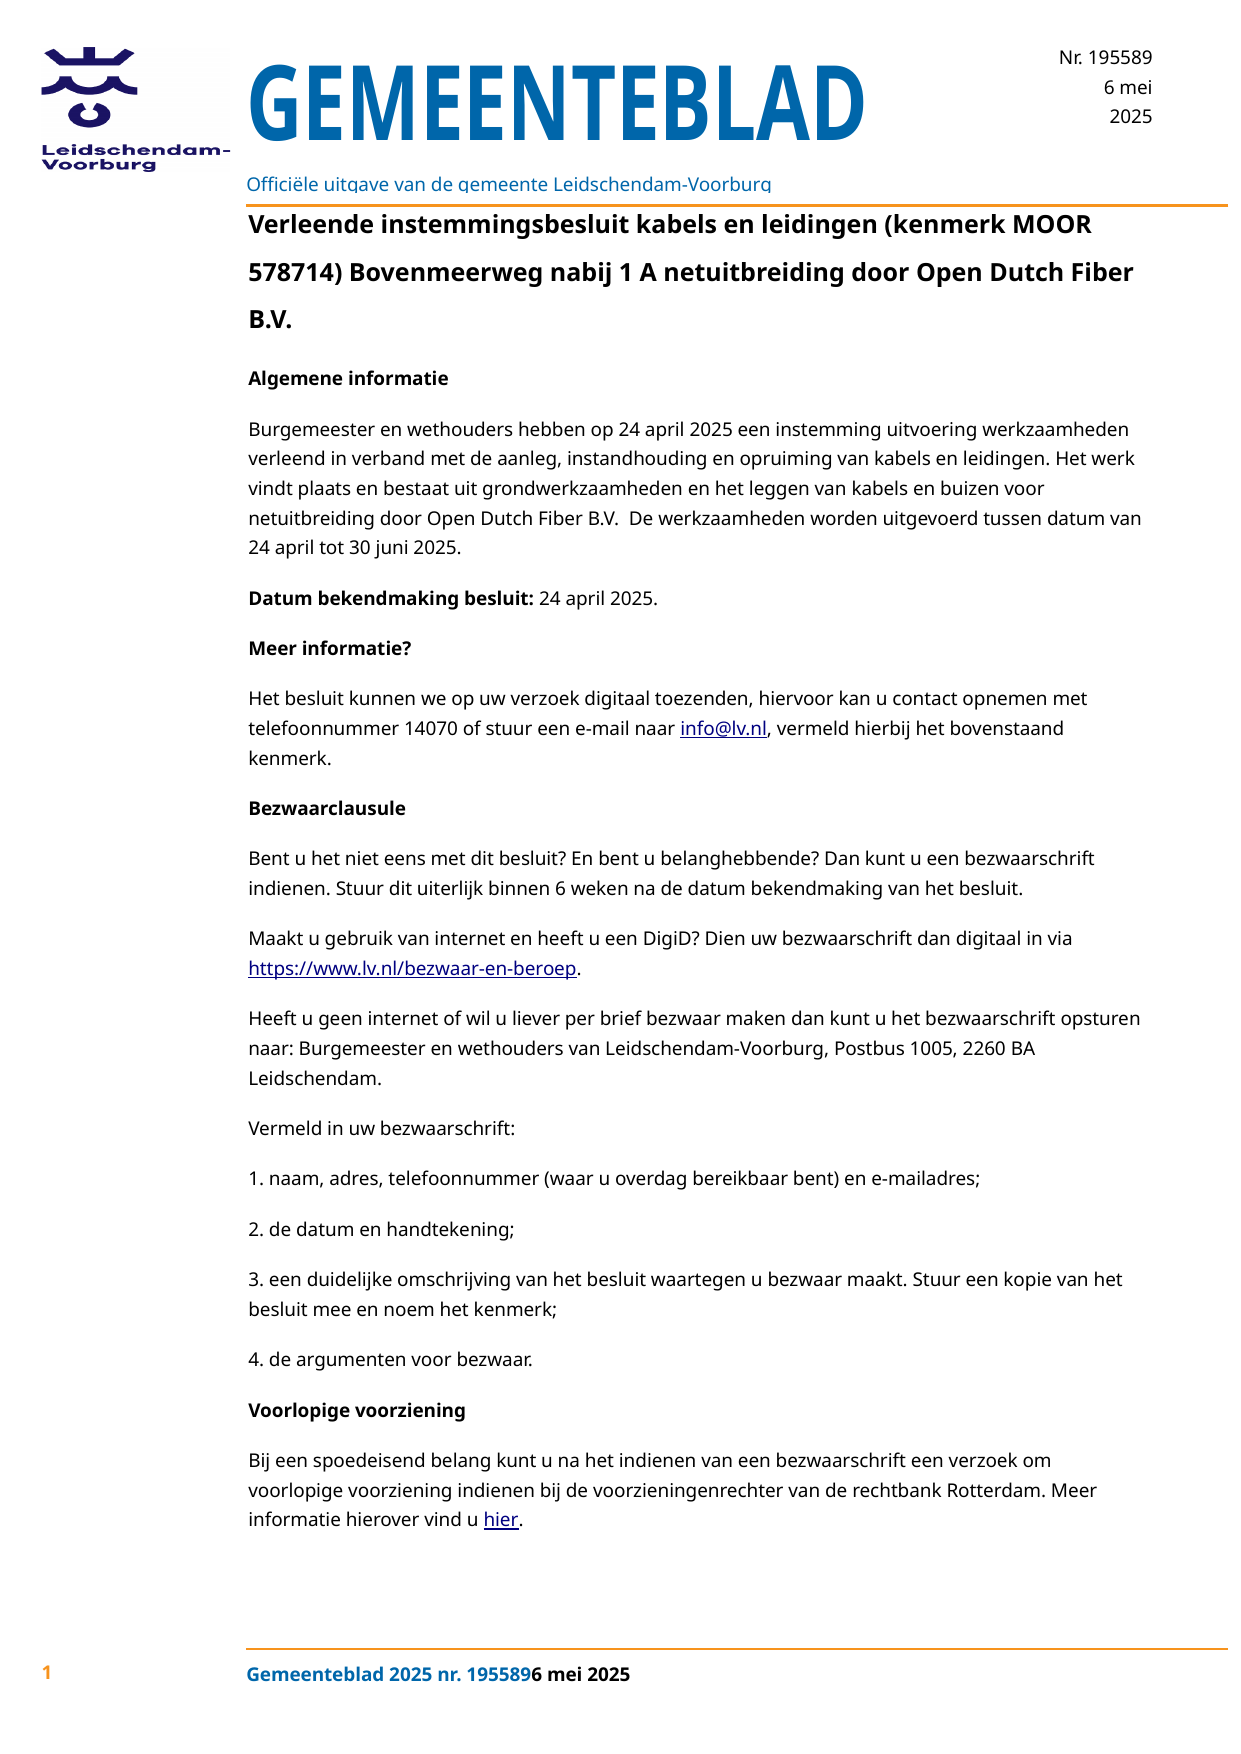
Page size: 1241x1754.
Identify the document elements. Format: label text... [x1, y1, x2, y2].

text Heeft u geen internet of wil u liever per brief bezwaar maken dan kunt u het bezwaarschrift opsturen naar: Burgemeester en wethouders van Leidschendam-Voorburg, Postbus 1005, 2260 BA Leidschendam. [248, 1006, 1152, 1090]
text Bezwaarclausule [248, 795, 1152, 821]
picture [41, 47, 231, 172]
text Voorlopige voorziening [248, 1397, 1152, 1422]
text 4. de argumenten voor bezwaar. [248, 1346, 1152, 1372]
text Vermeld in uw bezwaarschrift: [248, 1115, 1152, 1141]
text Bent u het niet eens met dit besluit? En bent u belanghebbende? Dan kunt u een bezwaarschrift indienen. Stuur dit uiterlijk binnen 6 weken na de datum bekendmaking van het besluit. [248, 846, 1152, 901]
text Meer informatie? [248, 635, 1152, 661]
text Maakt u gebruik van internet en heeft u een DigiD? Dien uw bezwaarschrift dan digitaal in via https://www.lv.nl/bezwaar-en-beroep. [248, 926, 1152, 981]
text Bij een spoedeisend belang kunt u na het indienen van een bezwaarschrift een verzoek om voorlopige voorziening indienen bij de voorzieningenrechter van de rechtbank Rotterdam. Meer informatie hierover vind u hier. [248, 1447, 1152, 1532]
text 3. een duidelijke omschrijving van het besluit waartegen u bezwaar maakt. Stuur een kopie van het besluit mee en noem het kenmerk; [248, 1266, 1152, 1322]
text Algemene informatie [248, 366, 1152, 391]
text Het besluit kunnen we op uw verzoek digitaal toezenden, hiervoor kan u contact opnemen met telefoonnummer 14070 of stuur een e-mail naar info@lv.nl, vermeld hierbij het bovenstaand kenmerk. [248, 686, 1152, 770]
text 1. naam, adres, telefoonnummer (waar u overdag bereikbaar bent) en e-mailadres; [248, 1166, 1152, 1191]
text Burgemeester en wethouders hebben op 24 april 2025 een instemming uitvoering werkzaamheden verleend in verband met de aanleg, instandhouding en opruiming van kabels en leidingen. Het werk vindt plaats en bestaat uit grondwerkzaamheden en het leggen van kabels en buizen voor netuitbreiding door Open Dutch Fiber B.V. De werkzaamheden worden uitgevoerd tussen datum van 24 april tot 30 juni 2025. [248, 416, 1152, 560]
text 2. de datum en handtekening; [248, 1216, 1152, 1242]
text Datum bekendmaking besluit: 24 april 2025. [248, 585, 1152, 610]
text Verleende instemmingsbesluit kabels en leidingen (kenmerk MOOR 578714) Bovenmeerweg nabij 1 A netuitbreiding door Open Dutch Fiber B.V. [248, 207, 1152, 336]
